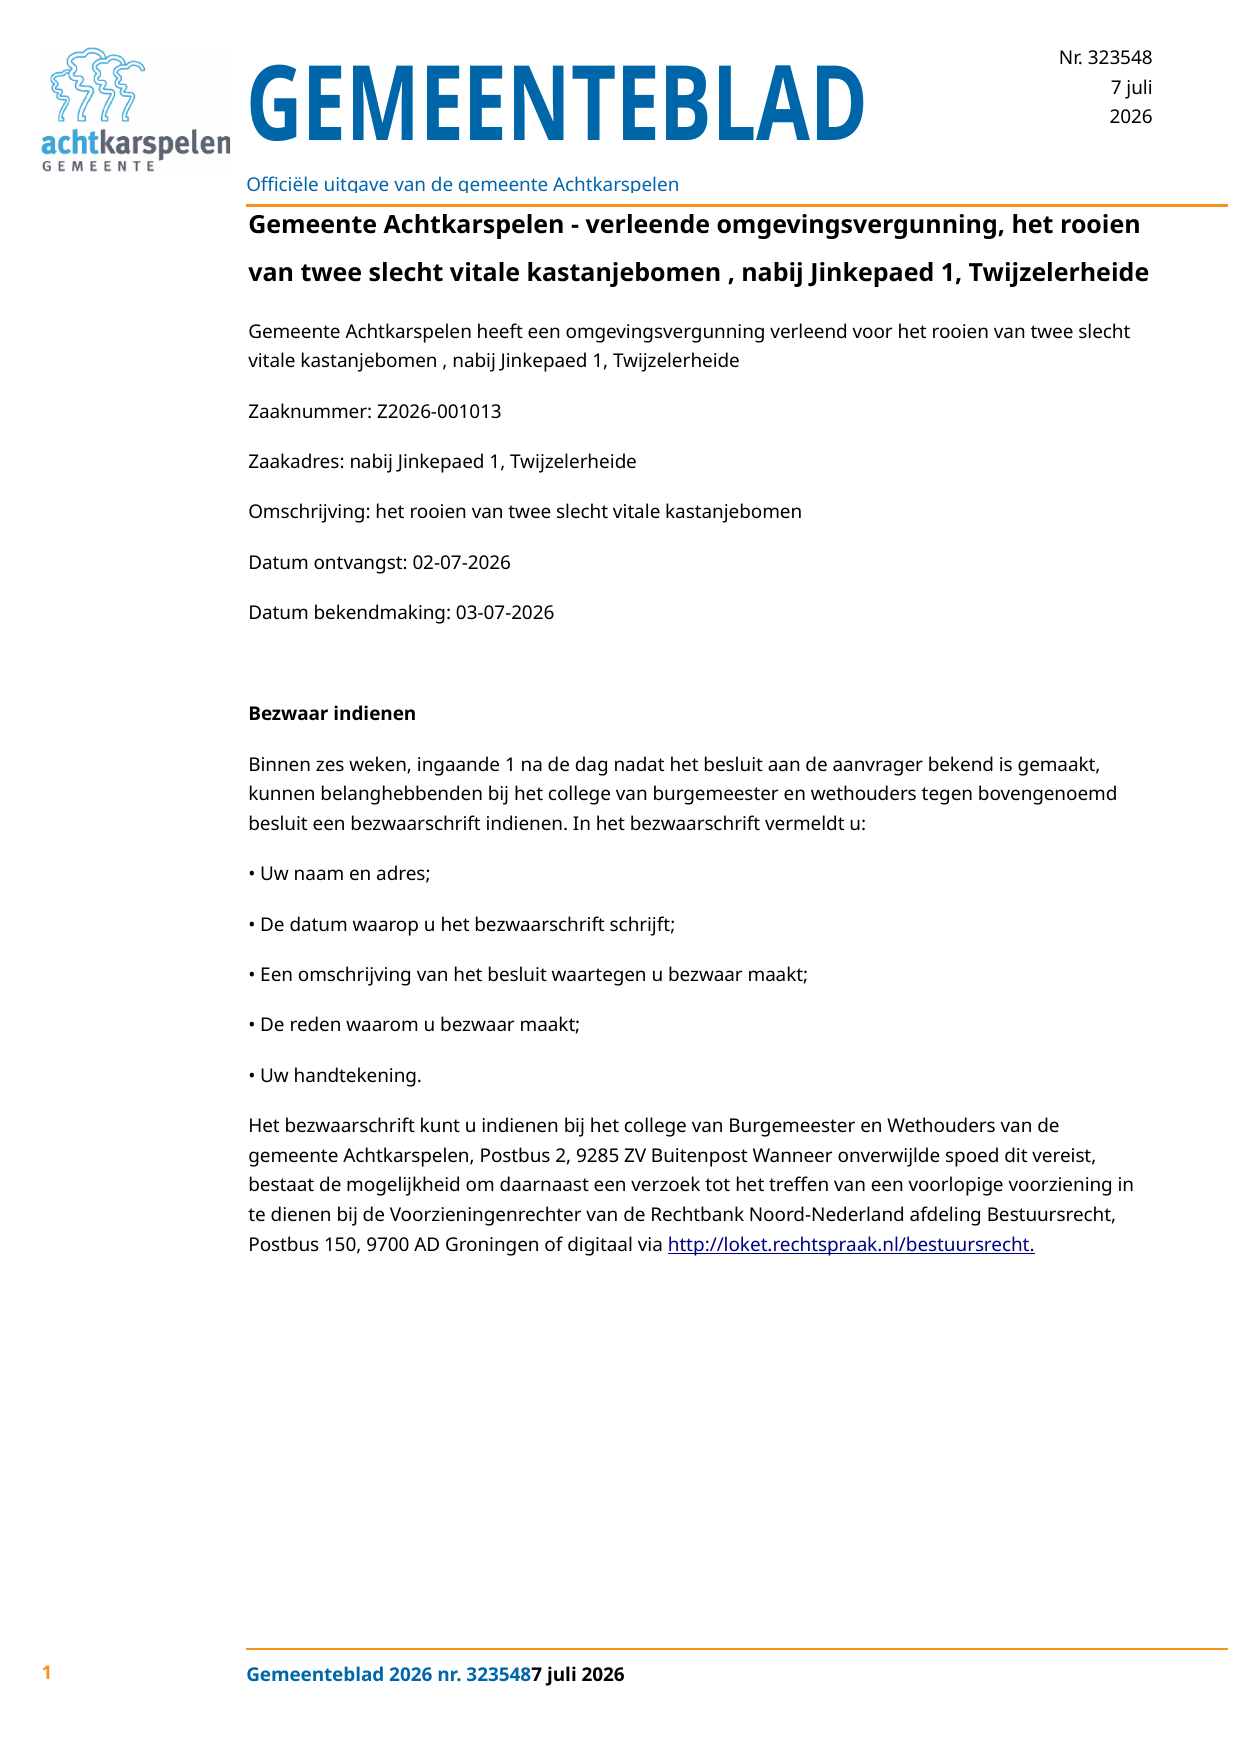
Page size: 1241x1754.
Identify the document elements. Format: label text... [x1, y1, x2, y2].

text • Een omschrijving van het besluit waartegen u bezwaar maakt; [248, 961, 1152, 987]
text • De datum waarop u het bezwaarschrift schrijft; [248, 911, 1152, 937]
text Omschrijving: het rooien van twee slecht vitale kastanjebomen [248, 499, 1152, 524]
text Gemeente Achtkarspelen - verleende omgevingsvergunning, het rooien van twee slecht vitale kastanjebomen , nabij Jinkepaed 1, Twijzelerheide [248, 207, 1152, 288]
text Binnen zes weken, ingaande 1 na de dag nadat het besluit aan de aanvrager bekend is gemaakt, kunnen belanghebbenden bij het college van burgemeester en wethouders tegen bovengenoemd besluit een bezwaarschrift indienen. In het bezwaarschrift vermeldt u: [248, 751, 1152, 836]
text Datum ontvangst: 02-07-2026 [248, 549, 1152, 575]
text Bezwaar indienen [248, 700, 1152, 726]
text • Uw handtekening. [248, 1062, 1152, 1088]
text • De reden waarom u bezwaar maakt; [248, 1012, 1152, 1037]
text Gemeente Achtkarspelen heeft een omgevingsvergunning verleend voor het rooien van twee slecht vitale kastanjebomen , nabij Jinkepaed 1, Twijzelerheide [248, 318, 1152, 373]
text Datum bekendmaking: 03-07-2026 [248, 599, 1152, 625]
text Zaakadres: nabij Jinkepaed 1, Twijzelerheide [248, 448, 1152, 474]
text Zaaknummer: Z2026-001013 [248, 398, 1152, 424]
picture [41, 47, 231, 172]
text • Uw naam en adres; [248, 860, 1152, 886]
text Het bezwaarschrift kunt u indienen bij het college van Burgemeester en Wethouders van de gemeente Achtkarspelen, Postbus 2, 9285 ZV Buitenpost Wanneer onverwijlde spoed dit vereist, bestaat de mogelijkheid om daarnaast een verzoek tot het treffen van een voorlopige voorziening in te dienen bij de Voorzieningenrechter van de Rechtbank Noord-Nederland afdeling Bestuursrecht, Postbus 150, 9700 AD Groningen of digitaal via http://loket.rechtspraak.nl/bestuursrecht. [248, 1112, 1152, 1257]
